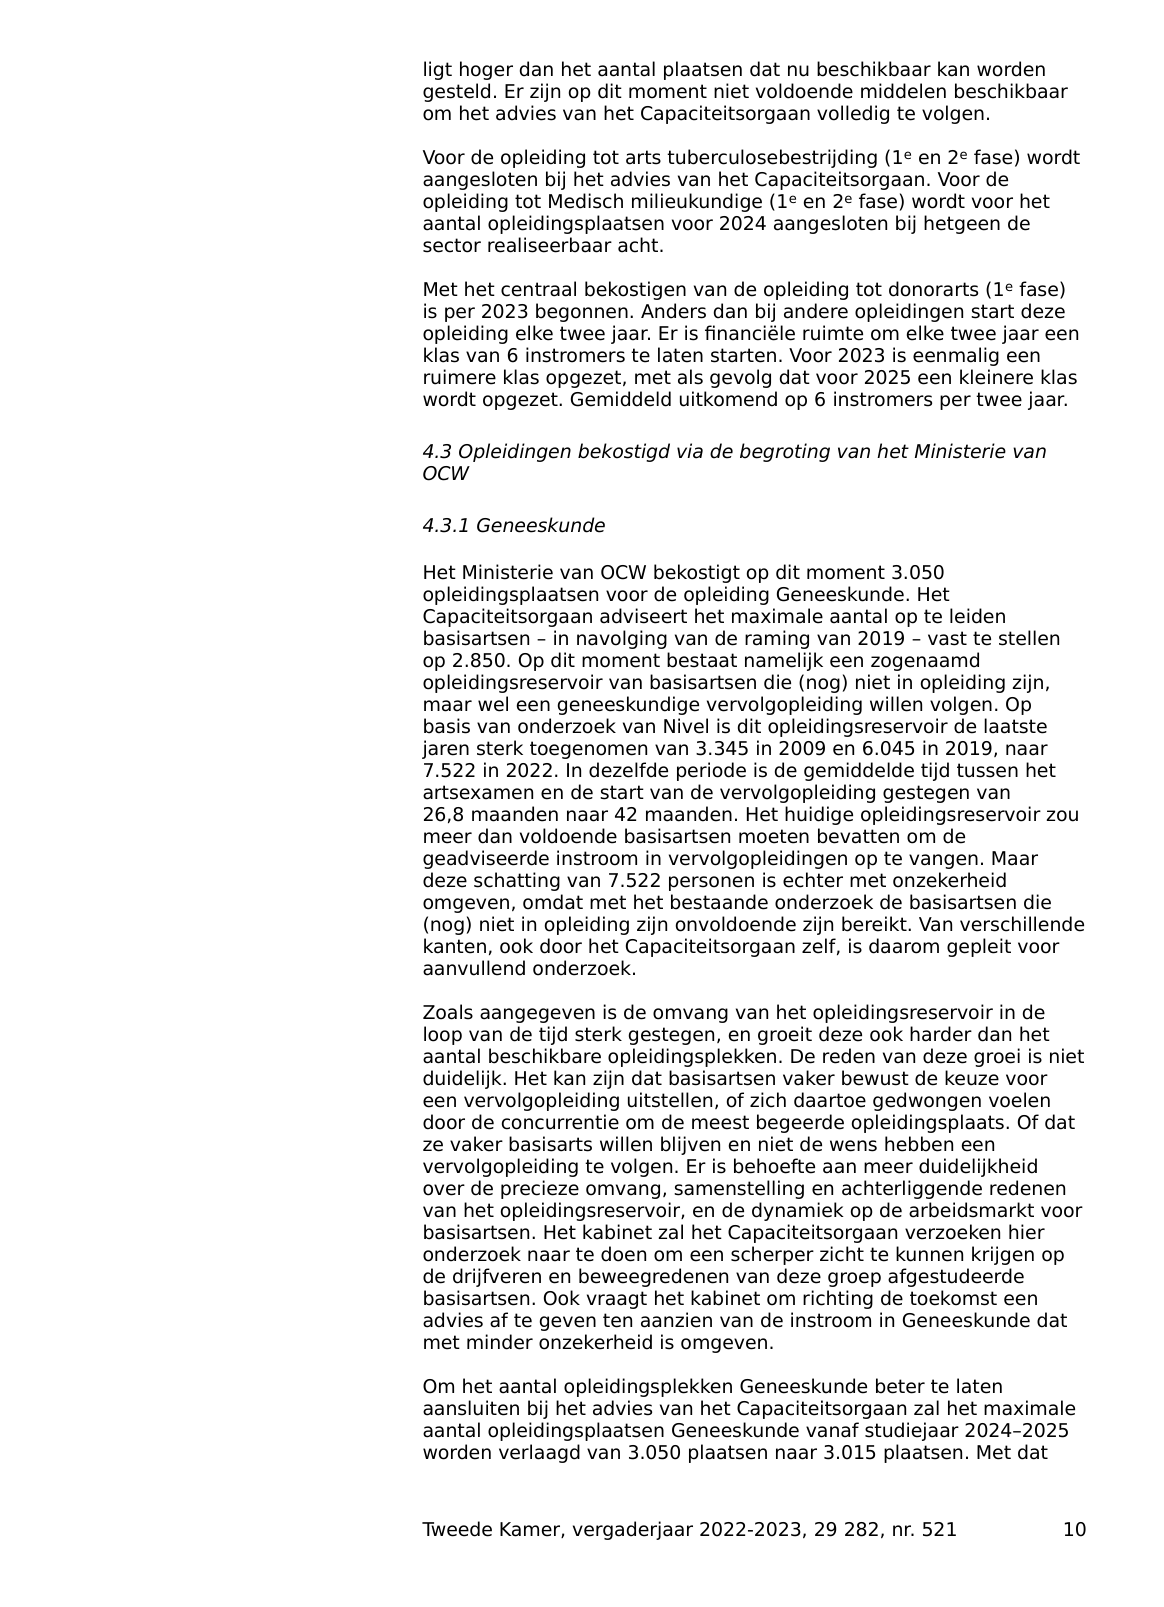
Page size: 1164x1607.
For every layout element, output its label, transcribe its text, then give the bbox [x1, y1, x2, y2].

text Het Ministerie van OCW bekostigt op dit moment 3.050 opleidingsplaatsen voor de opleiding Geneeskunde. Het Capaciteitsorgaan adviseert het maximale aantal op te leiden basisartsen – in navolging van de raming van 2019 – vast te stellen op 2.850. Op dit moment bestaat namelijk een zogenaamd opleidingsreservoir van basisartsen die (nog) niet in opleiding zijn, maar wel een geneeskundige vervolgopleiding willen volgen. Op basis van onderzoek van Nivel is dit opleidingsreservoir de laatste jaren sterk toegenomen van 3.345 in 2009 en 6.045 in 2019, naar 7.522 in 2022. In dezelfde periode is de gemiddelde tijd tussen het artsexamen en de start van de vervolgopleiding gestegen van 26,8 maanden naar 42 maanden. Het huidige opleidingsreservoir zou meer dan voldoende basisartsen moeten bevatten om de geadviseerde instroom in vervolgopleidingen op te vangen. Maar deze schatting van 7.522 personen is echter met onzekerheid omgeven, omdat met het bestaande onderzoek de basisartsen die (nog) niet in opleiding zijn onvoldoende zijn bereikt. Van verschillende kanten, ook door het Capaciteitsorgaan zelf, is daarom gepleit voor aanvullend onderzoek. [422, 562, 1087, 980]
text Om het aantal opleidingsplekken Geneeskunde beter te laten aansluiten bij het advies van het Capaciteitsorgaan zal het maximale aantal opleidingsplaatsen Geneeskunde vanaf studiejaar 2024–2025 worden verlaagd van 3.050 plaatsen naar 3.015 plaatsen. Met dat [422, 1376, 1087, 1464]
text Met het centraal bekostigen van de opleiding tot donorarts (1e fase) is per 2023 begonnen. Anders dan bij andere opleidingen start deze opleiding elke twee jaar. Er is financiële ruimte om elke twee jaar een klas van 6 instromers te laten starten. Voor 2023 is eenmalig een ruimere klas opgezet, met als gevolg dat voor 2025 een kleinere klas wordt opgezet. Gemiddeld uitkomend op 6 instromers per twee jaar. [422, 279, 1087, 411]
text Voor de opleiding tot arts tuberculosebestrijding (1e en 2e fase) wordt aangesloten bij het advies van het Capaciteitsorgaan. Voor de opleiding tot Medisch milieukundige (1e en 2e fase) wordt voor het aantal opleidingsplaatsen voor 2024 aangesloten bij hetgeen de sector realiseerbaar acht. [422, 147, 1087, 257]
subtitle 4.3.1 Geneeskunde [422, 515, 1087, 537]
text Zoals aangegeven is de omvang van het opleidingsreservoir in de loop van de tijd sterk gestegen, en groeit deze ook harder dan het aantal beschikbare opleidingsplekken. De reden van deze groei is niet duidelijk. Het kan zijn dat basisartsen vaker bewust de keuze voor een vervolgopleiding uitstellen, of zich daartoe gedwongen voelen door de concurrentie om de meest begeerde opleidingsplaats. Of dat ze vaker basisarts willen blijven en niet de wens hebben een vervolgopleiding te volgen. Er is behoefte aan meer duidelijkheid over de precieze omvang, samenstelling en achterliggende redenen van het opleidingsreservoir, en de dynamiek op de arbeidsmarkt voor basisartsen. Het kabinet zal het Capaciteitsorgaan verzoeken hier onderzoek naar te doen om een scherper zicht te kunnen krijgen op de drijfveren en beweegredenen van deze groep afgestudeerde basisartsen. Ook vraagt het kabinet om richting de toekomst een advies af te geven ten aanzien van de instroom in Geneeskunde dat met minder onzekerheid is omgeven. [422, 1002, 1087, 1353]
text ligt hoger dan het aantal plaatsen dat nu beschikbaar kan worden gesteld. Er zijn op dit moment niet voldoende middelen beschikbaar om het advies van het Capaciteitsorgaan volledig te volgen. [422, 59, 1087, 125]
subtitle 4.3 Opleidingen bekostigd via de begroting van het Ministerie van OCW [422, 441, 1087, 485]
